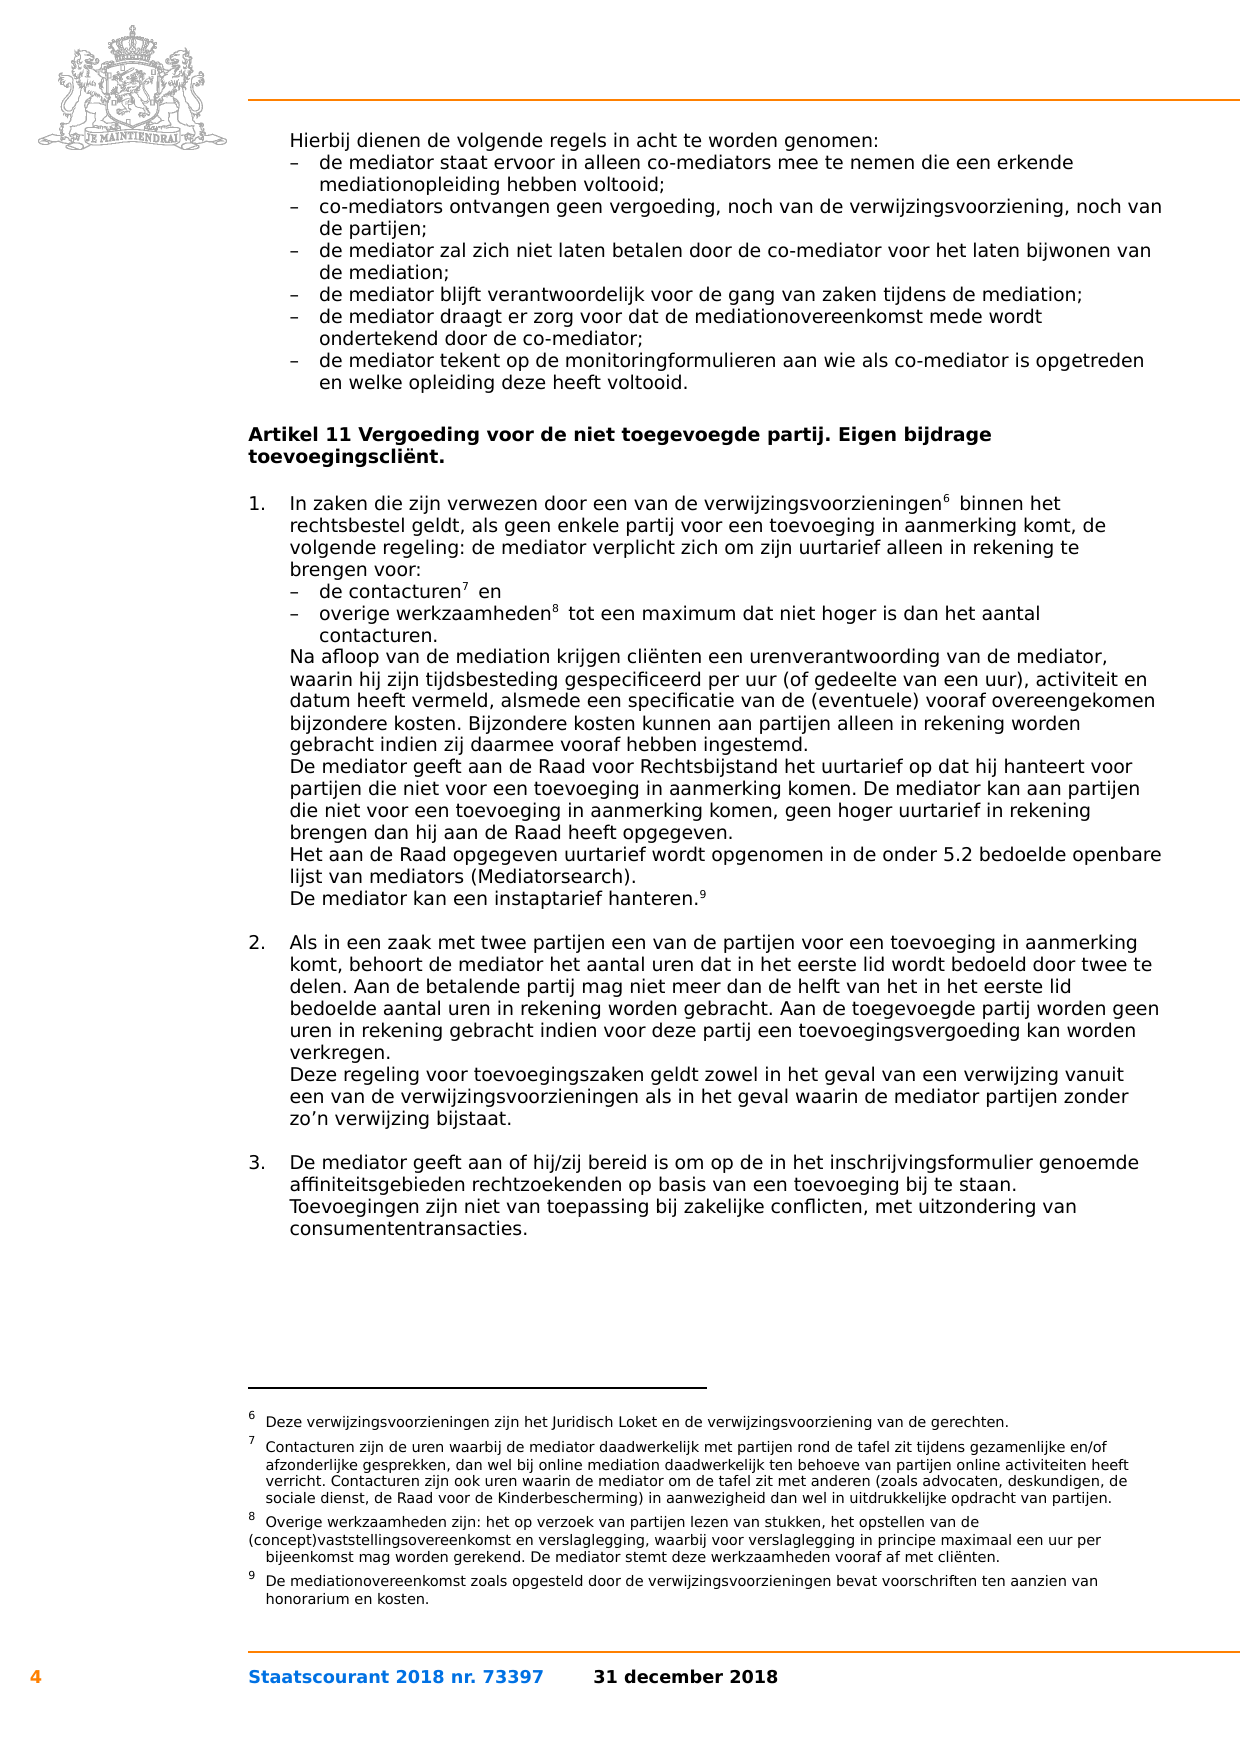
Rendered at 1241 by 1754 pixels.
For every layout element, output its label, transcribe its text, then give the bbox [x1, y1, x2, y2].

text Overige werkzaamheden zijn: het op verzoek van partijen lezen van stukken, het opstellen van de [248, 1510, 1163, 1532]
picture [38, 25, 227, 150]
text De mediationovereenkomst zoals opgesteld door de verwijzingsvoorzieningen bevat voorschriften ten aanzien van honorarium en kosten. [248, 1569, 1163, 1608]
text Toevoegingen zijn niet van toepassing bij zakelijke conflicten, met uitzondering van consumententransacties. [289, 1196, 1163, 1240]
text (concept)vaststellingsovereenkomst en verslaglegging, waarbij voor verslaglegging in principe maximaal een uur per bijeenkomst mag worden gerekend. De mediator stemt deze werkzaamheden vooraf af met cliënten. [248, 1532, 1163, 1566]
text De mediator kan een instaptarief hanteren. [289, 888, 1163, 910]
subtitle Artikel 11 Vergoeding voor de niet toegevoegde partij. Eigen bijdrage toevoegingscliënt. [248, 424, 1163, 468]
text 2. Als in een zaak met twee partijen een van de partijen voor een toevoeging in aanmerking komt, behoort de mediator het aantal uren dat in het eerste lid wordt bedoeld door twee te delen. Aan de betalende partij mag niet meer dan de helft van het in het eerste lid bedoelde aantal uren in rekening worden gebracht. Aan de toegevoegde partij worden geen uren in rekening gebracht indien voor deze partij een toevoegingsvergoeding kan worden verkregen. [248, 932, 1163, 1064]
text – de mediator draagt er zorg voor dat de mediationovereenkomst mede wordt ondertekend door de co-mediator; [289, 306, 1163, 350]
text De mediator geeft aan de Raad voor Rechtsbijstand het uurtarief op dat hij hanteert voor partijen die niet voor een toevoeging in aanmerking komen. De mediator kan aan partijen die niet voor een toevoeging in aanmerking komen, geen hoger uurtarief in rekening brengen dan hij aan de Raad heeft opgegeven. [289, 756, 1163, 844]
text Na afloop van de mediation krijgen cliënten een urenverantwoording van de mediator, waarin hij zijn tijdsbesteding gespecificeerd per uur (of gedeelte van een uur), activiteit en datum heeft vermeld, alsmede een specificatie van de (eventuele) vooraf overeengekomen bijzondere kosten. Bijzondere kosten kunnen aan partijen alleen in rekening worden gebracht indien zij daarmee vooraf hebben ingestemd. [289, 646, 1163, 756]
text – de mediator staat ervoor in alleen co-mediators mee te nemen die een erkende mediationopleiding hebben voltooid; [289, 152, 1163, 196]
text 1. In zaken die zijn verwezen door een van de verwijzingsvoorzieningen binnen het rechtsbestel geldt, als geen enkele partij voor een toevoeging in aanmerking komt, de volgende regeling: de mediator verplicht zich om zijn uurtarief alleen in rekening te brengen voor: [248, 493, 1163, 581]
text Het aan de Raad opgegeven uurtarief wordt opgenomen in de onder 5.2 bedoelde openbare lijst van mediators (Mediatorsearch). [289, 844, 1163, 888]
text 3. De mediator geeft aan of hij/zij bereid is om op de in het inschrijvingsformulier genoemde affiniteitsgebieden rechtzoekenden op basis van een toevoeging bij te staan. [248, 1152, 1163, 1196]
text Contacturen zijn de uren waarbij de mediator daadwerkelijk met partijen rond de tafel zit tijdens gezamenlijke en/of afzonderlijke gesprekken, dan wel bij online mediation daadwerkelijk ten behoeve van partijen online activiteiten heeft verricht. Contacturen zijn ook uren waarin de mediator om de tafel zit met anderen (zoals advocaten, deskundigen, de sociale dienst, de Raad voor de Kinderbescherming) in aanwezigheid dan wel in uitdrukkelijke opdracht van partijen. [248, 1434, 1163, 1507]
text Deze verwijzingsvoorzieningen zijn het Juridisch Loket en de verwijzingsvoorziening van de gerechten. [248, 1409, 1163, 1432]
text – co-mediators ontvangen geen vergoeding, noch van de verwijzingsvoorziening, noch van de partijen; [289, 196, 1163, 240]
text Hierbij dienen de volgende regels in acht te worden genomen: [289, 130, 1163, 152]
text – overige werkzaamheden tot een maximum dat niet hoger is dan het aantal contacturen. [289, 602, 1163, 646]
text – de contacturen en [289, 581, 1163, 602]
text – de mediator tekent op de monitoringformulieren aan wie als co-mediator is opgetreden en welke opleiding deze heeft voltooid. [289, 350, 1163, 394]
text – de mediator blijft verantwoordelijk voor de gang van zaken tijdens de mediation; [289, 284, 1163, 306]
text – de mediator zal zich niet laten betalen door de co-mediator voor het laten bijwonen van de mediation; [289, 240, 1163, 284]
text Deze regeling voor toevoegingszaken geldt zowel in het geval van een verwijzing vanuit een van de verwijzingsvoorzieningen als in het geval waarin de mediator partijen zonder zo’n verwijzing bijstaat. [289, 1064, 1163, 1130]
